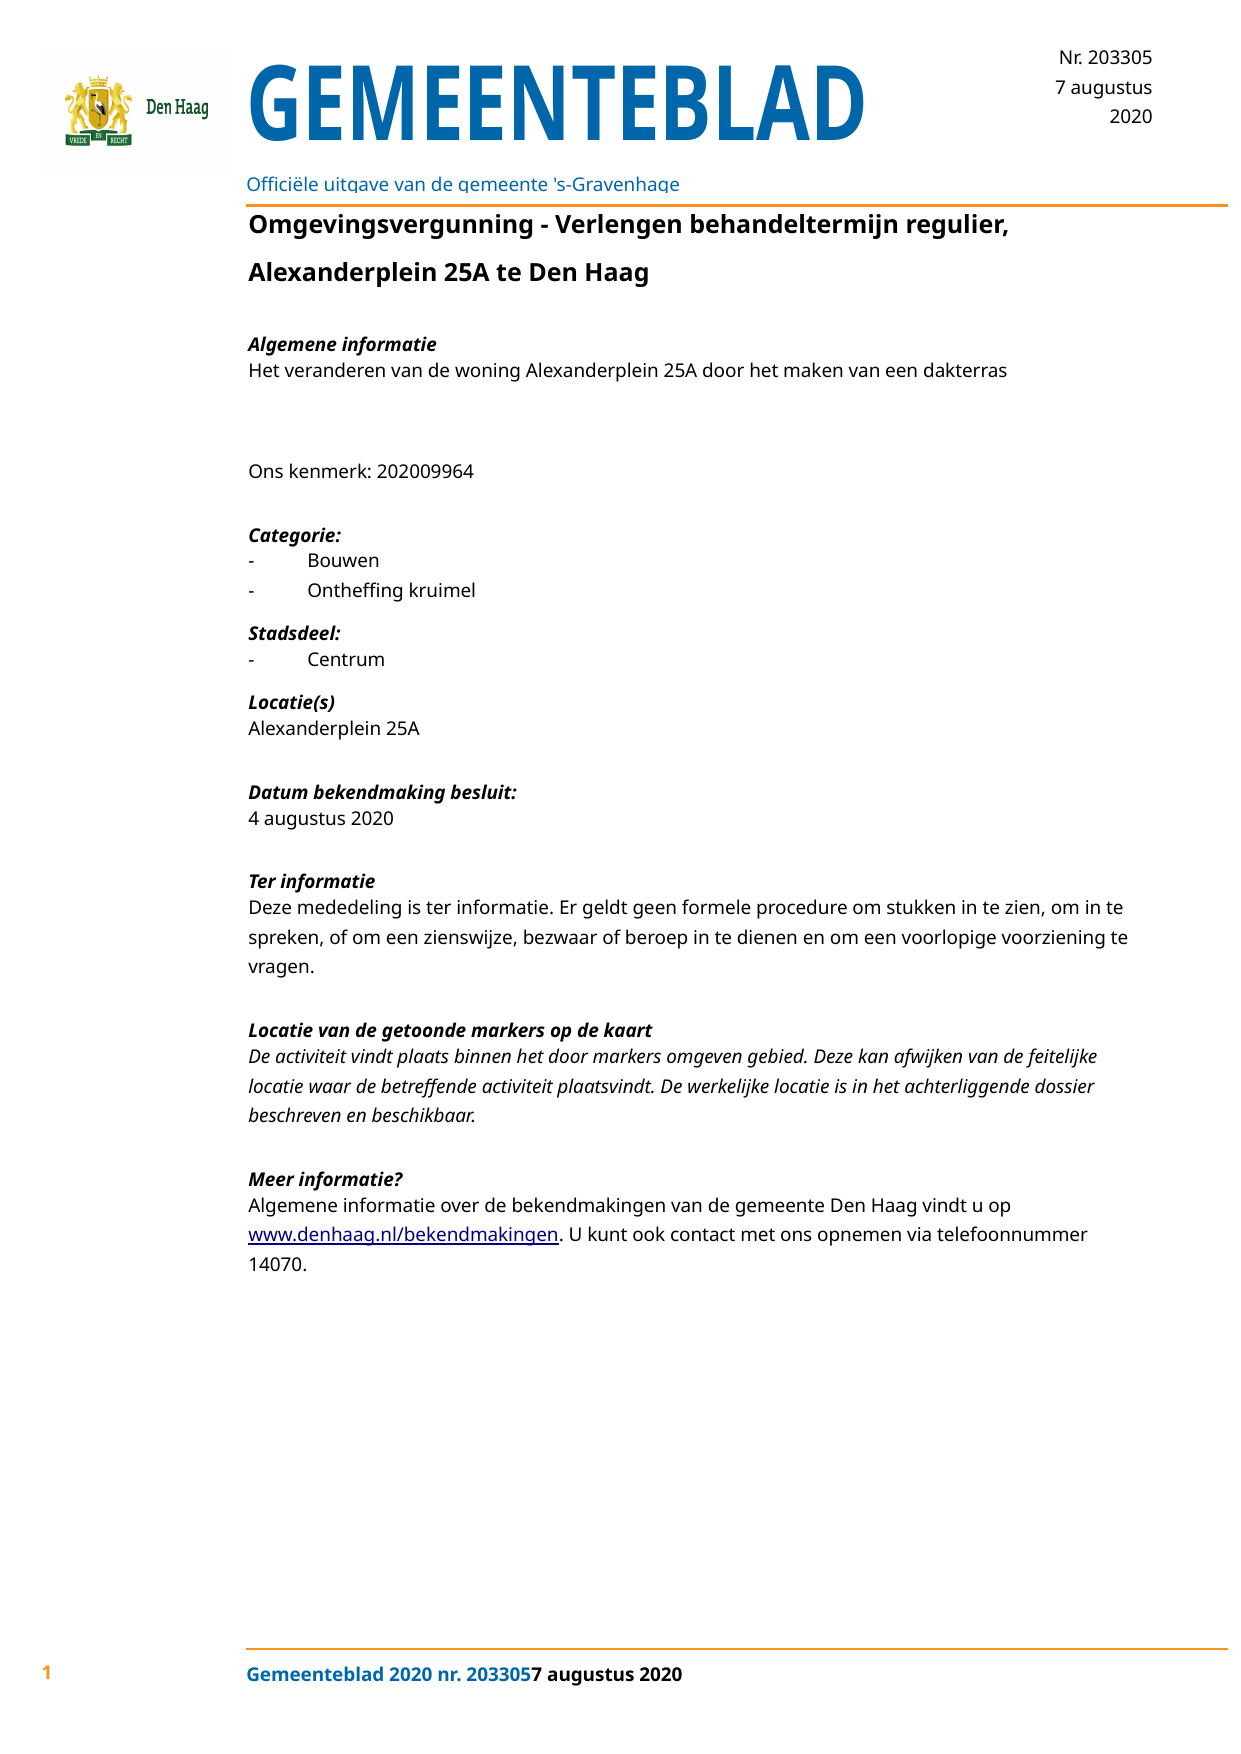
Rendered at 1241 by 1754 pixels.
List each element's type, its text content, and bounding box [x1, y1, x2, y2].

list Ontheffing kruimel [248, 577, 1152, 603]
text 4 augustus 2020 [248, 805, 1152, 830]
text Datum bekendmaking besluit: [248, 779, 1152, 805]
text Stadsdeel: [248, 620, 1152, 646]
list Bouwen [248, 548, 1152, 573]
text Algemene informatie [248, 331, 1152, 357]
text De activiteit vindt plaats binnen het door markers omgeven gebied. Deze kan afwijken van de feitelijke locatie waar de betreffende activiteit plaatsvindt. De werkelijke locatie is in het achterliggende dossier beschreven en beschikbaar. [248, 1043, 1152, 1128]
picture [41, 47, 231, 172]
text Meer informatie? [248, 1166, 1152, 1192]
text Omgevingsvergunning - Verlengen behandeltermijn regulier, Alexanderplein 25A te Den Haag [248, 207, 1152, 288]
text Categorie: [248, 522, 1152, 548]
text Deze mededeling is ter informatie. Er geldt geen formele procedure om stukken in te zien, om in te spreken, of om een zienswijze, bezwaar of beroep in te dienen en om een voorlopige voorziening te vragen. [248, 894, 1152, 979]
text Locatie(s) [248, 689, 1152, 715]
text Alexanderplein 25A [248, 715, 1152, 741]
text Het veranderen van de woning Alexanderplein 25A door het maken van een dakterras [248, 357, 1152, 383]
text Algemene informatie over de bekendmakingen van de gemeente Den Haag vindt u op www.denhaag.nl/bekendmakingen. U kunt ook contact met ons opnemen via telefoonnummer 14070. [248, 1192, 1152, 1277]
text Ter informatie [248, 869, 1152, 894]
text Locatie van de getoonde markers op de kaart [248, 1017, 1152, 1043]
text Ons kenmerk: 202009964 [248, 458, 1152, 484]
list Centrum [248, 646, 1152, 672]
